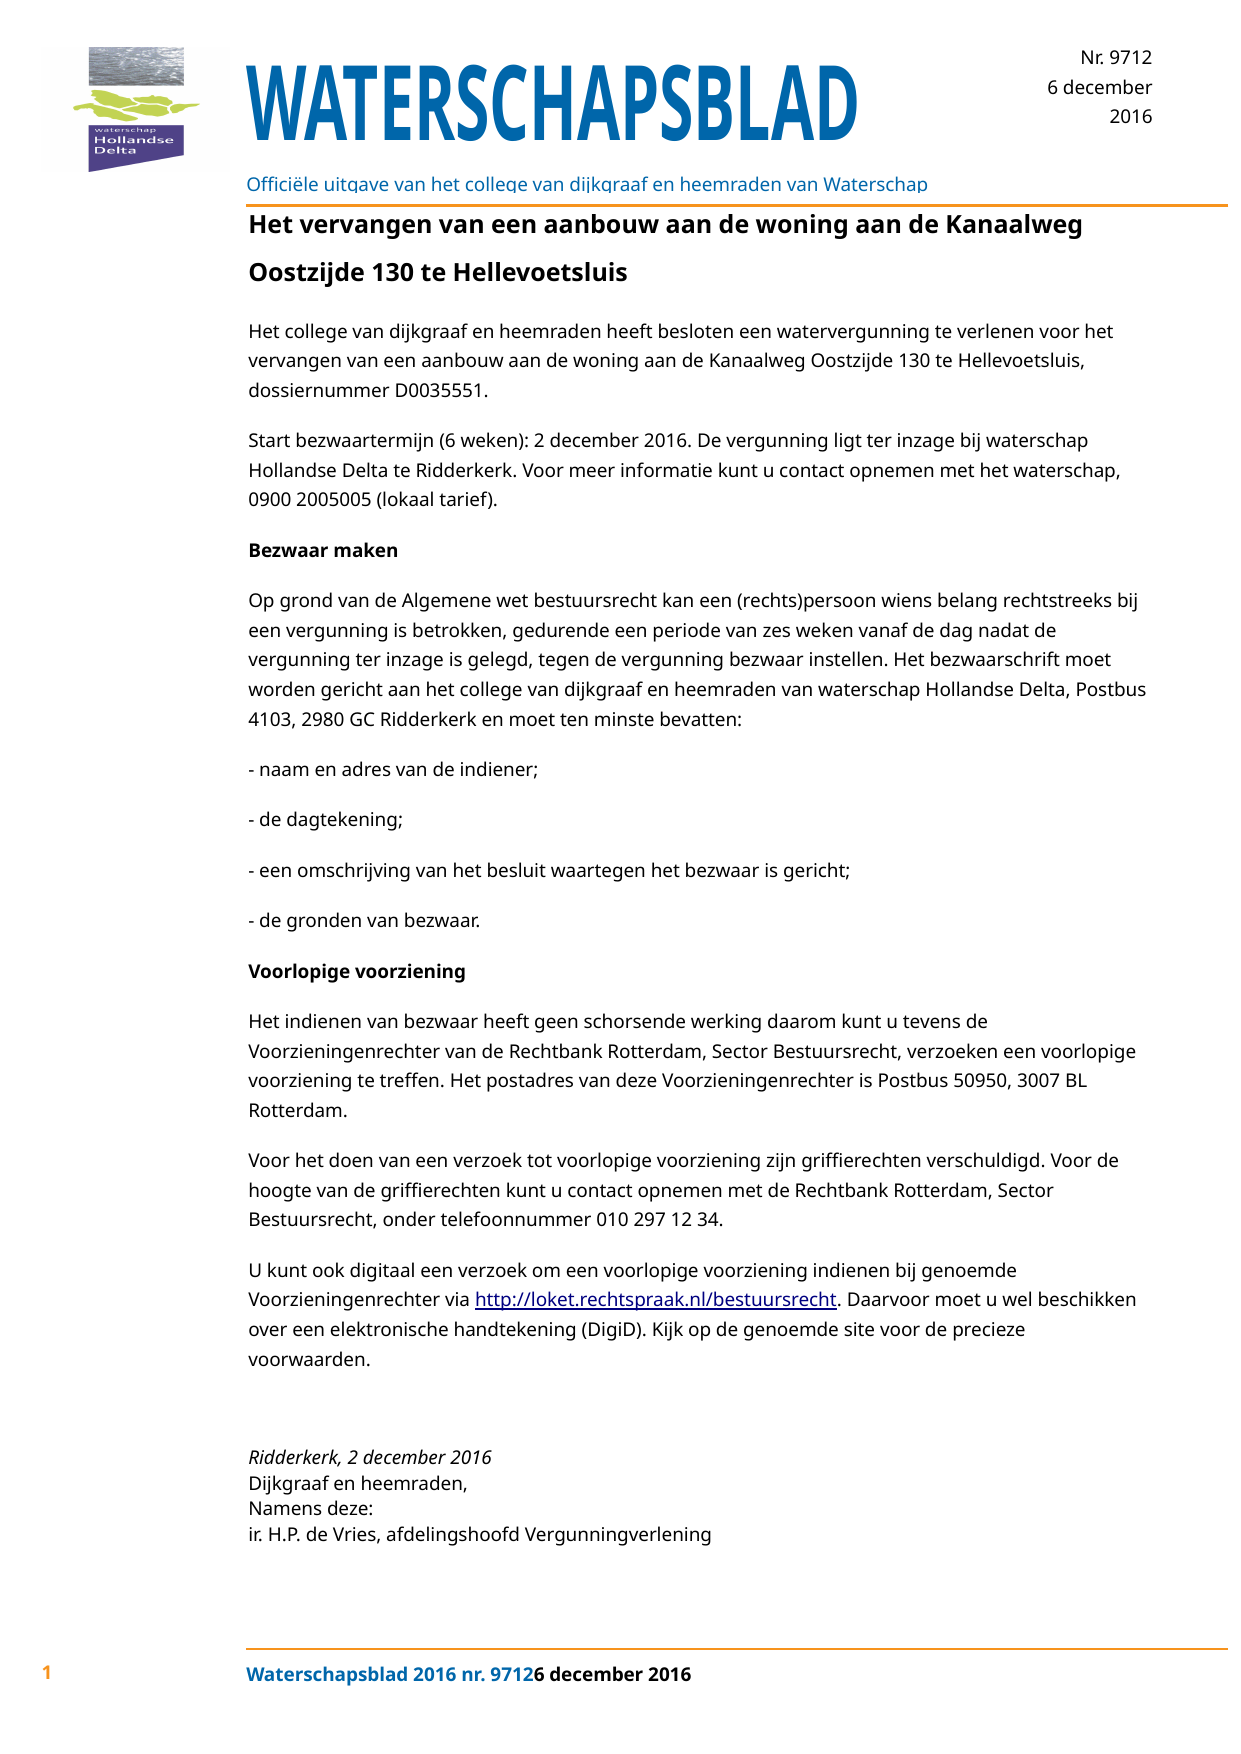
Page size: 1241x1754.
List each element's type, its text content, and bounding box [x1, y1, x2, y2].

text Bezwaar maken [248, 537, 1152, 563]
text Voor het doen van een verzoek tot voorlopige voorziening zijn griffierechten verschuldigd. Voor de hoogte van de griffierechten kunt u contact opnemen met de Rechtbank Rotterdam, Sector Bestuursrecht, onder telefoonnummer 010 297 12 34. [248, 1147, 1152, 1232]
text - de dagtekening; [248, 807, 1152, 832]
text Op grond van de Algemene wet bestuursrecht kan een (rechts)persoon wiens belang rechtstreeks bij een vergunning is betrokken, gedurende een periode van zes weken vanaf de dag nadat de vergunning ter inzage is gelegd, tegen de vergunning bezwaar instellen. Het bezwaarschrift moet worden gericht aan het college van dijkgraaf en heemraden van waterschap Hollandse Delta, Postbus 4103, 2980 GC Ridderkerk en moet ten minste bevatten: [248, 587, 1152, 732]
text Start bezwaartermijn (6 weken): 2 december 2016. De vergunning ligt ter inzage bij waterschap Hollandse Delta te Ridderkerk. Voor meer informatie kunt u contact opnemen met het waterschap, 0900 2005005 (lokaal tarief). [248, 427, 1152, 512]
text Voorlopige voorziening [248, 958, 1152, 984]
text ir. H.P. de Vries, afdelingshoofd Vergunningverlening [248, 1521, 1152, 1547]
text Het vervangen van een aanbouw aan de woning aan de Kanaalweg Oostzijde 130 te Hellevoetsluis [248, 207, 1152, 288]
text Namens deze: [248, 1496, 1152, 1521]
text Het college van dijkgraaf en heemraden heeft besloten een watervergunning te verlenen voor het vervangen van een aanbouw aan de woning aan de Kanaalweg Oostzijde 130 te Hellevoetsluis, dossiernummer D0035551. [248, 318, 1152, 403]
text U kunt ook digitaal een verzoek om een voorlopige voorziening indienen bij genoemde Voorzieningenrechter via http://loket.rechtspraak.nl/bestuursrecht. Daarvoor moet u wel beschikken over een elektronische handtekening (DigiD). Kijk op de genoemde site voor de precieze voorwaarden. [248, 1257, 1152, 1372]
picture [41, 47, 231, 172]
text - naam en adres van de indiener; [248, 756, 1152, 782]
text Ridderkerk, 2 december 2016 [248, 1444, 1152, 1470]
text - de gronden van bezwaar. [248, 907, 1152, 933]
text Het indienen van bezwaar heeft geen schorsende werking daarom kunt u tevens de Voorzieningenrechter van de Rechtbank Rotterdam, Sector Bestuursrecht, verzoeken een voorlopige voorziening te treffen. Het postadres van deze Voorzieningenrechter is Postbus 50950, 3007 BL Rotterdam. [248, 1008, 1152, 1123]
text - een omschrijving van het besluit waartegen het bezwaar is gericht; [248, 857, 1152, 883]
text Dijkgraaf en heemraden, [248, 1470, 1152, 1496]
